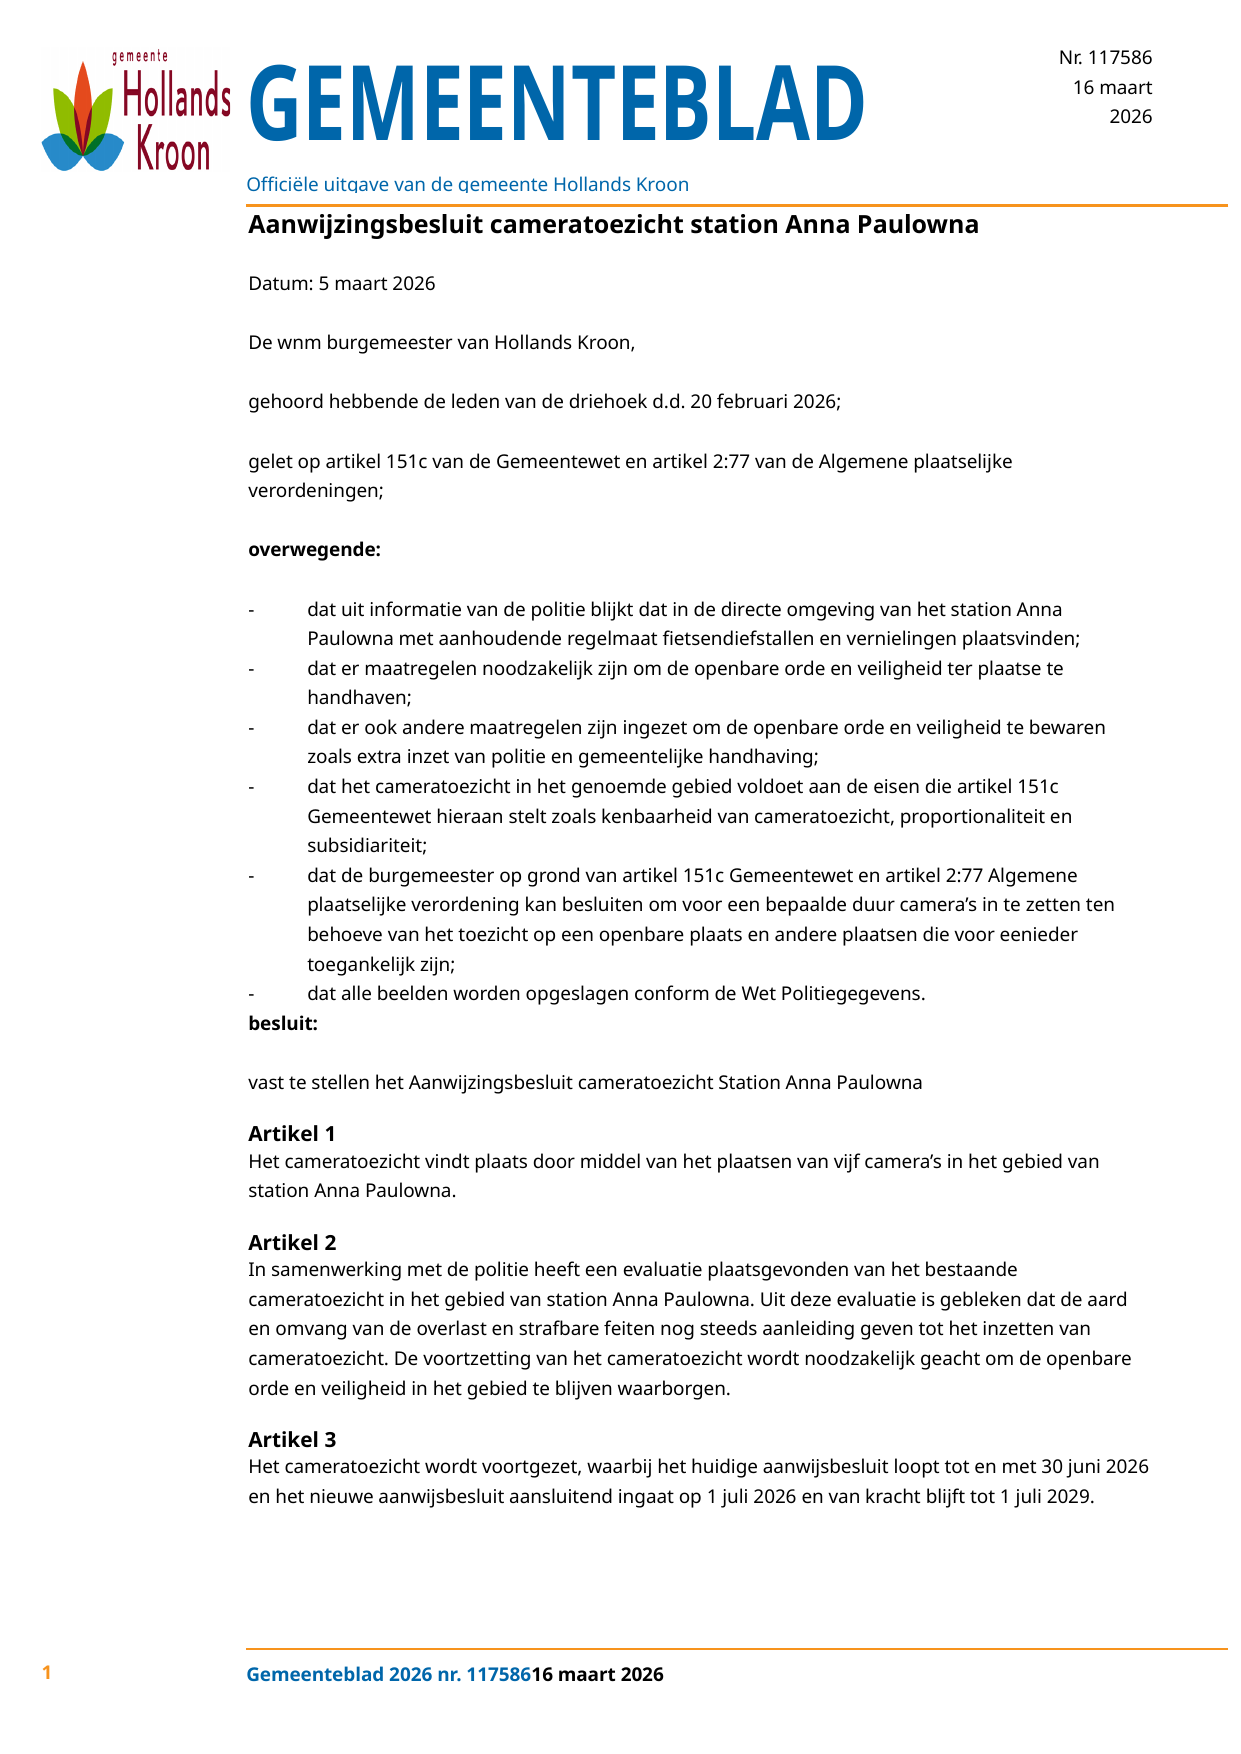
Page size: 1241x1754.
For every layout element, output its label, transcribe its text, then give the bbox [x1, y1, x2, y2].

text Aanwijzingsbesluit cameratoezicht station Anna Paulowna [248, 207, 1152, 241]
list dat uit informatie van de politie blijkt dat in de directe omgeving van het station Anna Paulowna met aanhoudende regelmaat fietsendiefstallen en vernielingen plaatsvinden; [248, 596, 1152, 651]
text Datum: 5 maart 2026 [248, 270, 1152, 296]
list dat alle beelden worden opgeslagen conform de Wet Politiegegevens. [248, 980, 1152, 1006]
text In samenwerking met de politie heeft een evaluatie plaatsgevonden van het bestaande cameratoezicht in het gebied van station Anna Paulowna. Uit deze evaluatie is gebleken dat de aard en omvang van de overlast en strafbare feiten nog steeds aanleiding geven tot het inzetten van cameratoezicht. De voortzetting van het cameratoezicht wordt noodzakelijk geacht om de openbare orde en veiligheid in het gebied te blijven waarborgen. [248, 1256, 1152, 1400]
text gehoord hebbende de leden van de driehoek d.d. 20 februari 2026; [248, 389, 1152, 414]
text Het cameratoezicht vindt plaats door middel van het plaatsen van vijf camera’s in het gebied van station Anna Paulowna. [248, 1148, 1152, 1203]
list dat er maatregelen noodzakelijk zijn om de openbare orde en veiligheid ter plaatse te handhaven; [248, 655, 1152, 710]
text Artikel 1 [248, 1119, 1152, 1148]
list dat er ook andere maatregelen zijn ingezet om de openbare orde en veiligheid te bewaren zoals extra inzet van politie en gemeentelijke handhaving; [248, 714, 1152, 769]
text vast te stellen het Aanwijzingsbesluit cameratoezicht Station Anna Paulowna [248, 1069, 1152, 1095]
list dat de burgemeester op grond van artikel 151c Gemeentewet en artikel 2:77 Algemene plaatselijke verordening kan besluiten om voor een bepaalde duur camera’s in te zetten ten behoeve van het toezicht op een openbare plaats en andere plaatsen die voor eenieder toegankelijk zijn; [248, 862, 1152, 976]
picture [41, 47, 231, 172]
text gelet op artikel 151c van de Gemeentewet en artikel 2:77 van de Algemene plaatselijke verordeningen; [248, 448, 1152, 503]
text overwegende: [248, 537, 1152, 562]
list dat het cameratoezicht in het genoemde gebied voldoet aan de eisen die artikel 151c Gemeentewet hieraan stelt zoals kenbaarheid van cameratoezicht, proportionaliteit en subsidiariteit; [248, 773, 1152, 858]
text besluit: [248, 1010, 1152, 1036]
text Artikel 2 [248, 1228, 1152, 1256]
text Het cameratoezicht wordt voortgezet, waarbij het huidige aanwijsbesluit loopt tot en met 30 juni 2026 en het nieuwe aanwijsbesluit aansluitend ingaat op 1 juli 2026 en van kracht blijft tot 1 juli 2029. [248, 1453, 1152, 1509]
text Artikel 3 [248, 1425, 1152, 1453]
text De wnm burgemeester van Hollands Kroon, [248, 329, 1152, 355]
